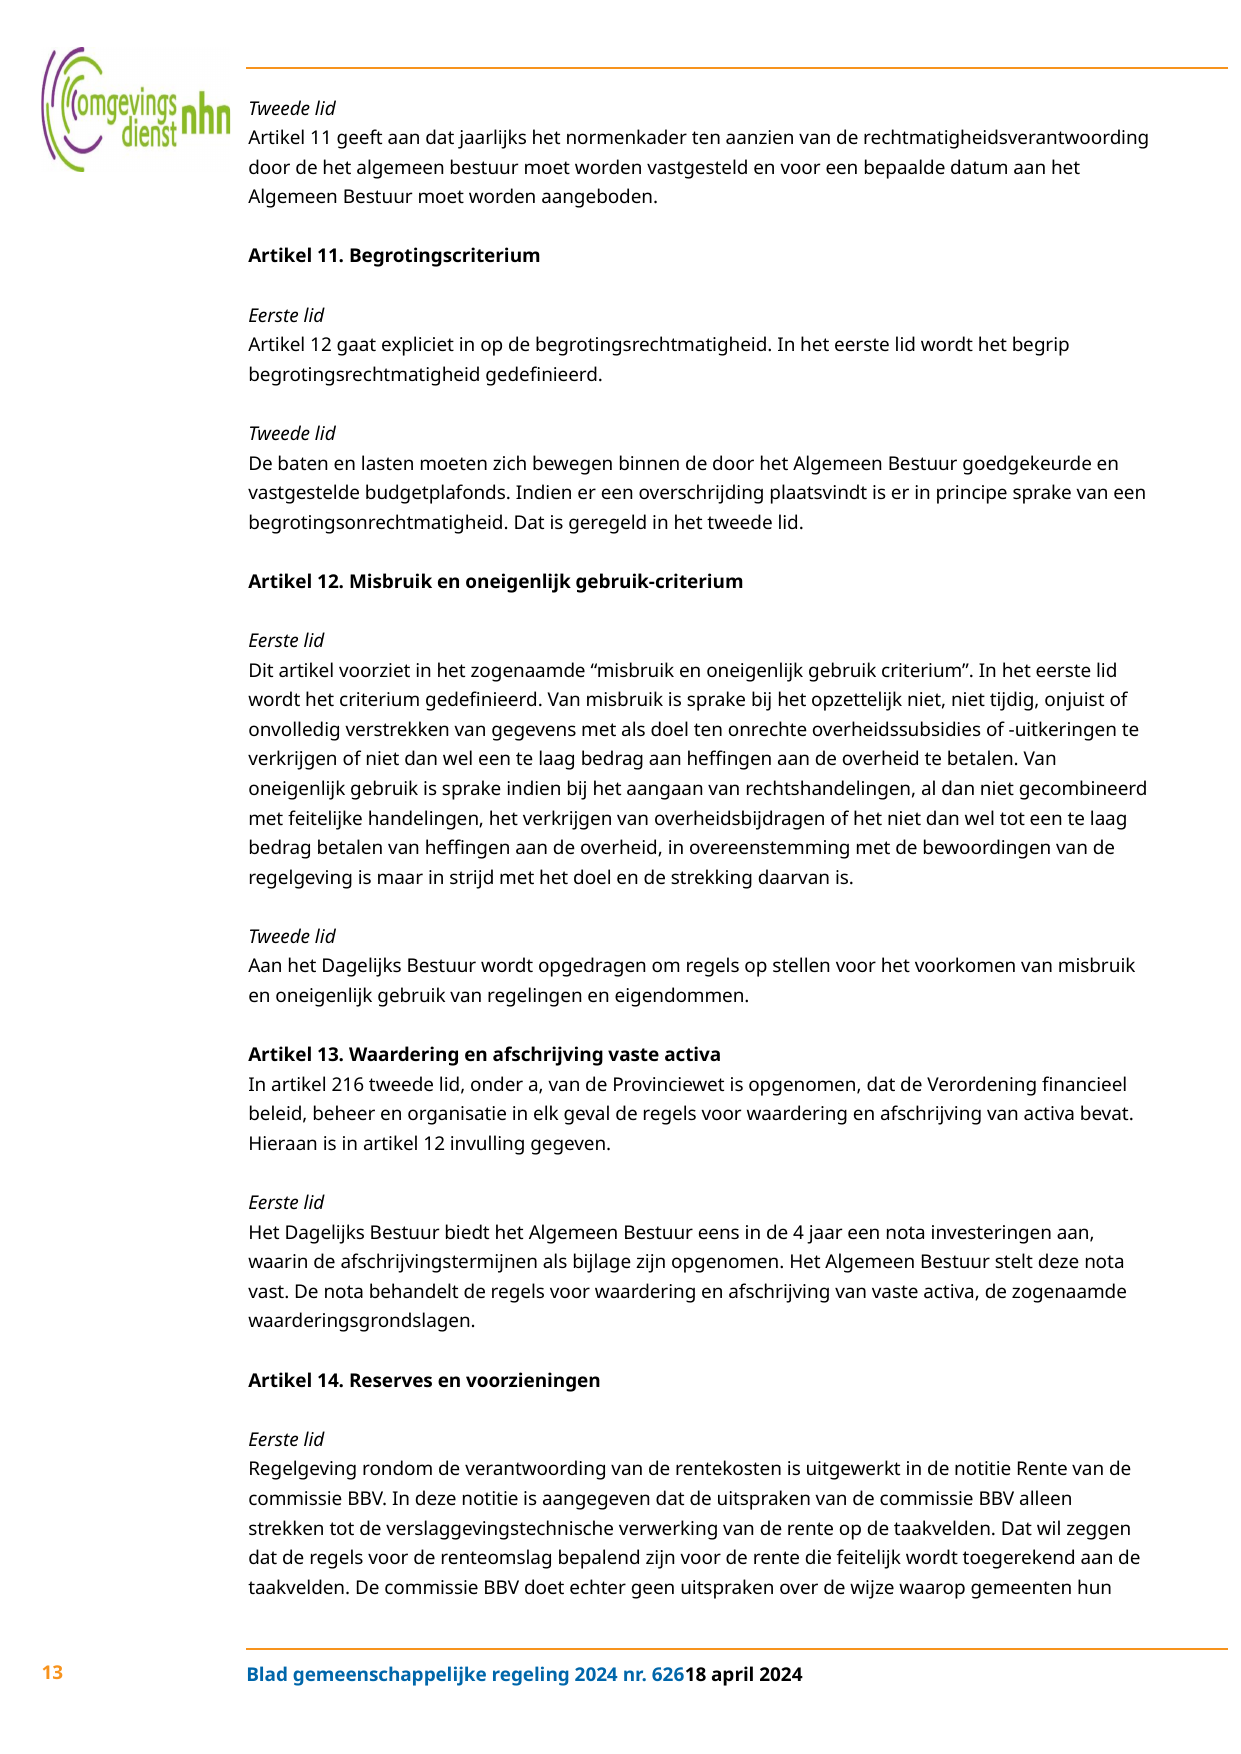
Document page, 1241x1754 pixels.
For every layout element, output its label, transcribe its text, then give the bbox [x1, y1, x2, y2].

text Aan het Dagelijks Bestuur wordt opgedragen om regels op stellen voor het voorkomen van misbruik en oneigenlijk gebruik van regelingen en eigendommen. [248, 953, 1152, 1008]
text Eerste lid [248, 627, 1152, 653]
text Artikel 12. Misbruik en oneigenlijk gebruik-criterium [248, 568, 1152, 594]
text Het Dagelijks Bestuur biedt het Algemeen Bestuur eens in de 4 jaar een nota investeringen aan, waarin de afschrijvingstermijnen als bijlage zijn opgenomen. Het Algemeen Bestuur stelt deze nota vast. De nota behandelt de regels voor waardering en afschrijving van vaste activa, de zogenaamde waarderingsgrondslagen. [248, 1219, 1152, 1333]
text In artikel 216 tweede lid, onder a, van de Provinciewet is opgenomen, dat de Verordening financieel beleid, beheer en organisatie in elk geval de regels voor waardering en afschrijving van activa bevat. Hieraan is in artikel 12 invulling gegeven. [248, 1071, 1152, 1156]
text Regelgeving rondom de verantwoording van de rentekosten is uitgewerkt in de notitie Rente van de commissie BBV. In deze notitie is aangegeven dat de uitspraken van de commissie BBV alleen strekken tot de verslaggevingstechnische verwerking van de rente op de taakvelden. Dat wil zeggen dat de regels voor de renteomslag bepalend zijn voor de rente die feitelijk wordt toegerekend aan de taakvelden. De commissie BBV doet echter geen uitspraken over de wijze waarop gemeenten hun [248, 1456, 1152, 1600]
text Artikel 14. Reserves en voorzieningen [248, 1367, 1152, 1393]
text De baten en lasten moeten zich bewegen binnen de door het Algemeen Bestuur goedgekeurde en vastgestelde budgetplafonds. Indien er een overschrijding plaatsvindt is er in principe sprake van een begrotingsonrechtmatigheid. Dat is geregeld in het tweede lid. [248, 450, 1152, 535]
text Tweede lid [248, 923, 1152, 949]
text Tweede lid [248, 95, 1152, 121]
text Artikel 11. Begrotingscriterium [248, 243, 1152, 268]
text Artikel 12 gaat expliciet in op de begrotingsrechtmatigheid. In het eerste lid wordt het begrip begrotingsrechtmatigheid gedefinieerd. [248, 331, 1152, 387]
picture [41, 47, 231, 172]
text Artikel 11 geeft aan dat jaarlijks het normenkader ten aanzien van de rechtmatigheidsverantwoording door de het algemeen bestuur moet worden vastgesteld en voor een bepaalde datum aan het Algemeen Bestuur moet worden aangeboden. [248, 124, 1152, 209]
text Artikel 13. Waardering en afschrijving vaste activa [248, 1041, 1152, 1067]
text Eerste lid [248, 1189, 1152, 1215]
text Eerste lid [248, 302, 1152, 328]
text Tweede lid [248, 420, 1152, 446]
text Eerste lid [248, 1426, 1152, 1452]
text Dit artikel voorziet in het zogenaamde “misbruik en oneigenlijk gebruik criterium”. In het eerste lid wordt het criterium gedefinieerd. Van misbruik is sprake bij het opzettelijk niet, niet tijdig, onjuist of onvolledig verstrekken van gegevens met als doel ten onrechte overheidssubsidies of -uitkeringen te verkrijgen of niet dan wel een te laag bedrag aan heffingen aan de overheid te betalen. Van oneigenlijk gebruik is sprake indien bij het aangaan van rechtshandelingen, al dan niet gecombineerd met feitelijke handelingen, het verkrijgen van overheidsbijdragen of het niet dan wel tot een te laag bedrag betalen van heffingen aan de overheid, in overeenstemming met de bewoordingen van de regelgeving is maar in strijd met het doel en de strekking daarvan is. [248, 657, 1152, 890]
